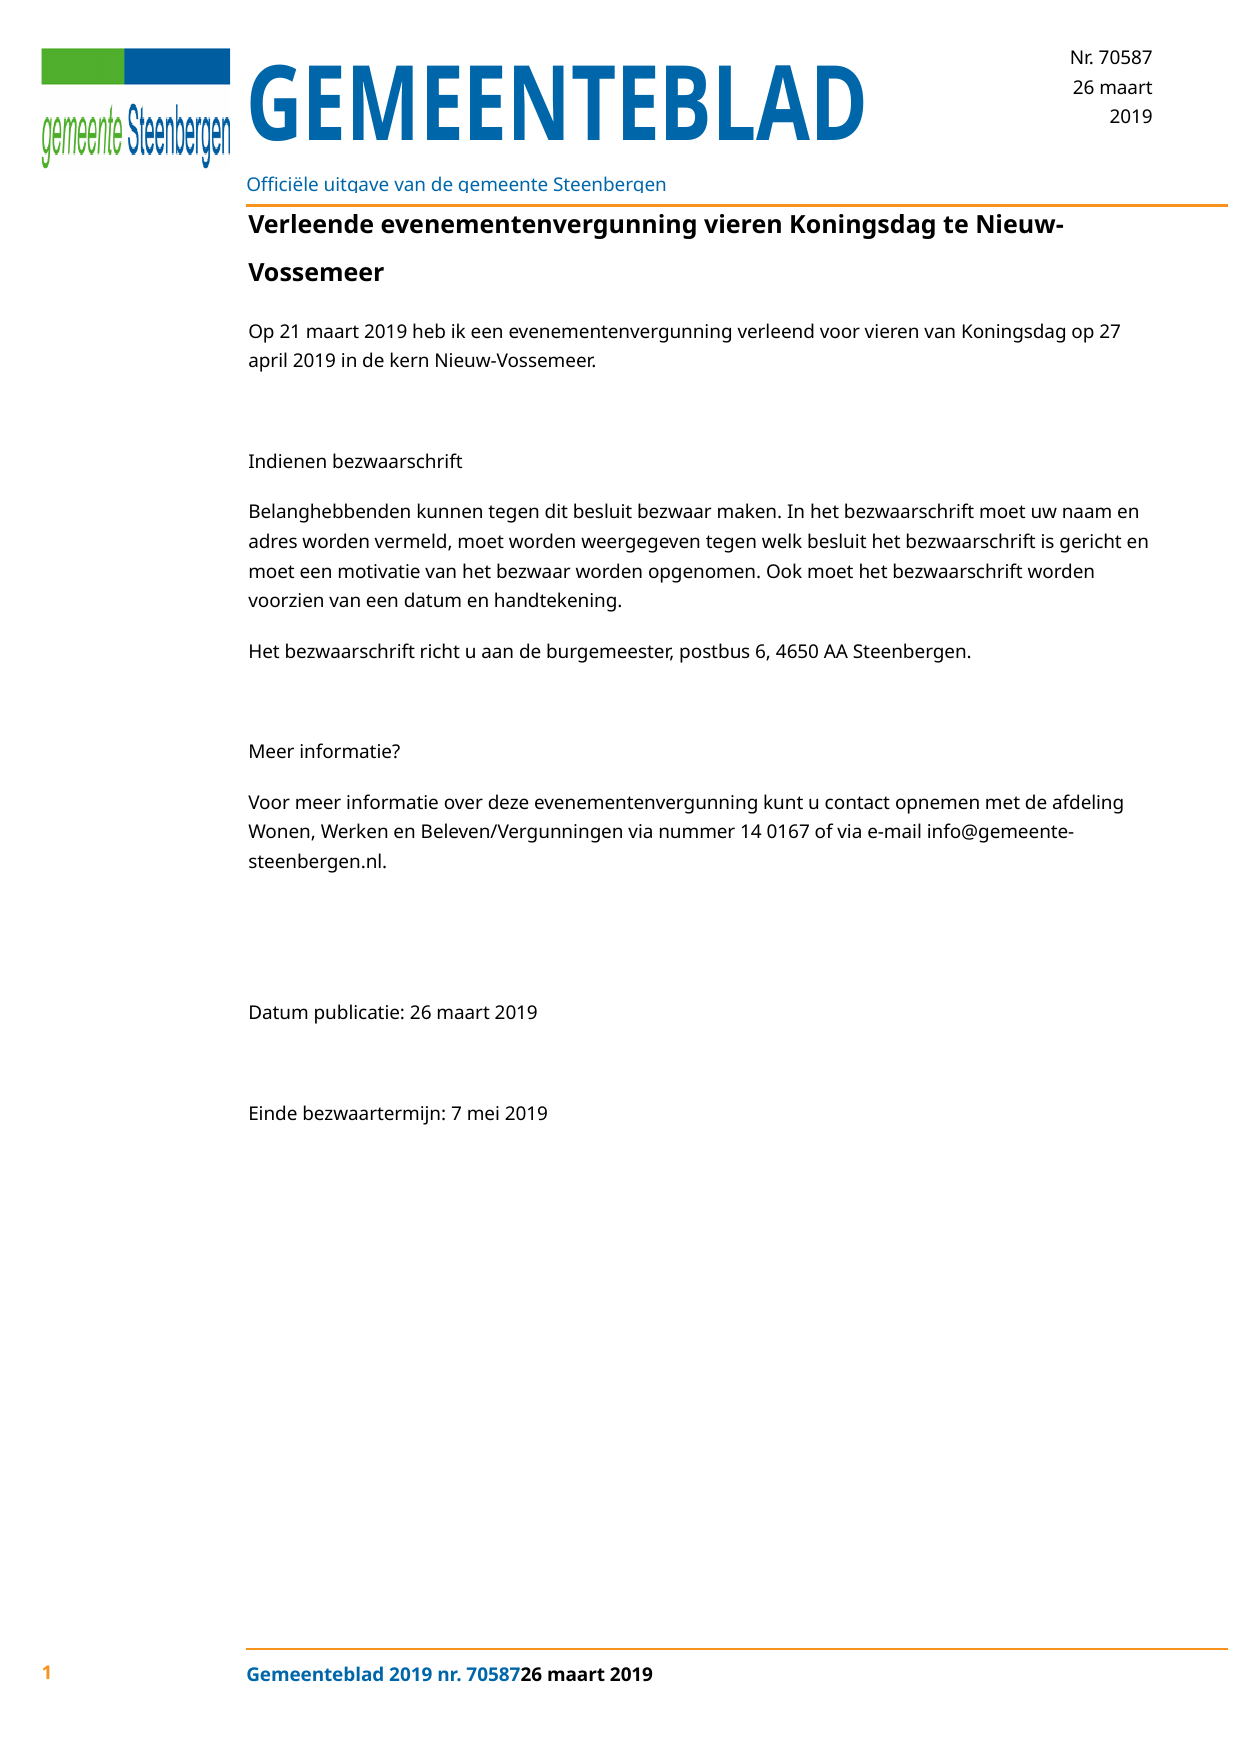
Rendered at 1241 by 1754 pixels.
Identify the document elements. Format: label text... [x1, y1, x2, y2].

text Belanghebbenden kunnen tegen dit besluit bezwaar maken. In het bezwaarschrift moet uw naam en adres worden vermeld, moet worden weergegeven tegen welk besluit het bezwaarschrift is gericht en moet een motivatie van het bezwaar worden opgenomen. Ook moet het bezwaarschrift worden voorzien van een datum en handtekening. [248, 499, 1152, 613]
text Datum publicatie: 26 maart 2019 [248, 999, 1152, 1025]
text Op 21 maart 2019 heb ik een evenementenvergunning verleend voor vieren van Koningsdag op 27 april 2019 in de kern Nieuw-Vossemeer. [248, 318, 1152, 373]
picture [41, 47, 231, 172]
text Indienen bezwaarschrift [248, 448, 1152, 474]
text Voor meer informatie over deze evenementenvergunning kunt u contact opnemen met de afdeling Wonen, Werken en Beleven/Vergunningen via nummer 14 0167 of via e-mail info@gemeente-steenbergen.nl. [248, 789, 1152, 874]
text Het bezwaarschrift richt u aan de burgemeester, postbus 6, 4650 AA Steenbergen. [248, 638, 1152, 664]
text ­ [248, 899, 1152, 924]
text Verleende evenementenvergunning vieren Koningsdag te Nieuw-Vossemeer [248, 207, 1152, 288]
text Meer informatie? [248, 739, 1152, 764]
text Einde bezwaartermijn: 7 mei 2019 [248, 1100, 1152, 1126]
